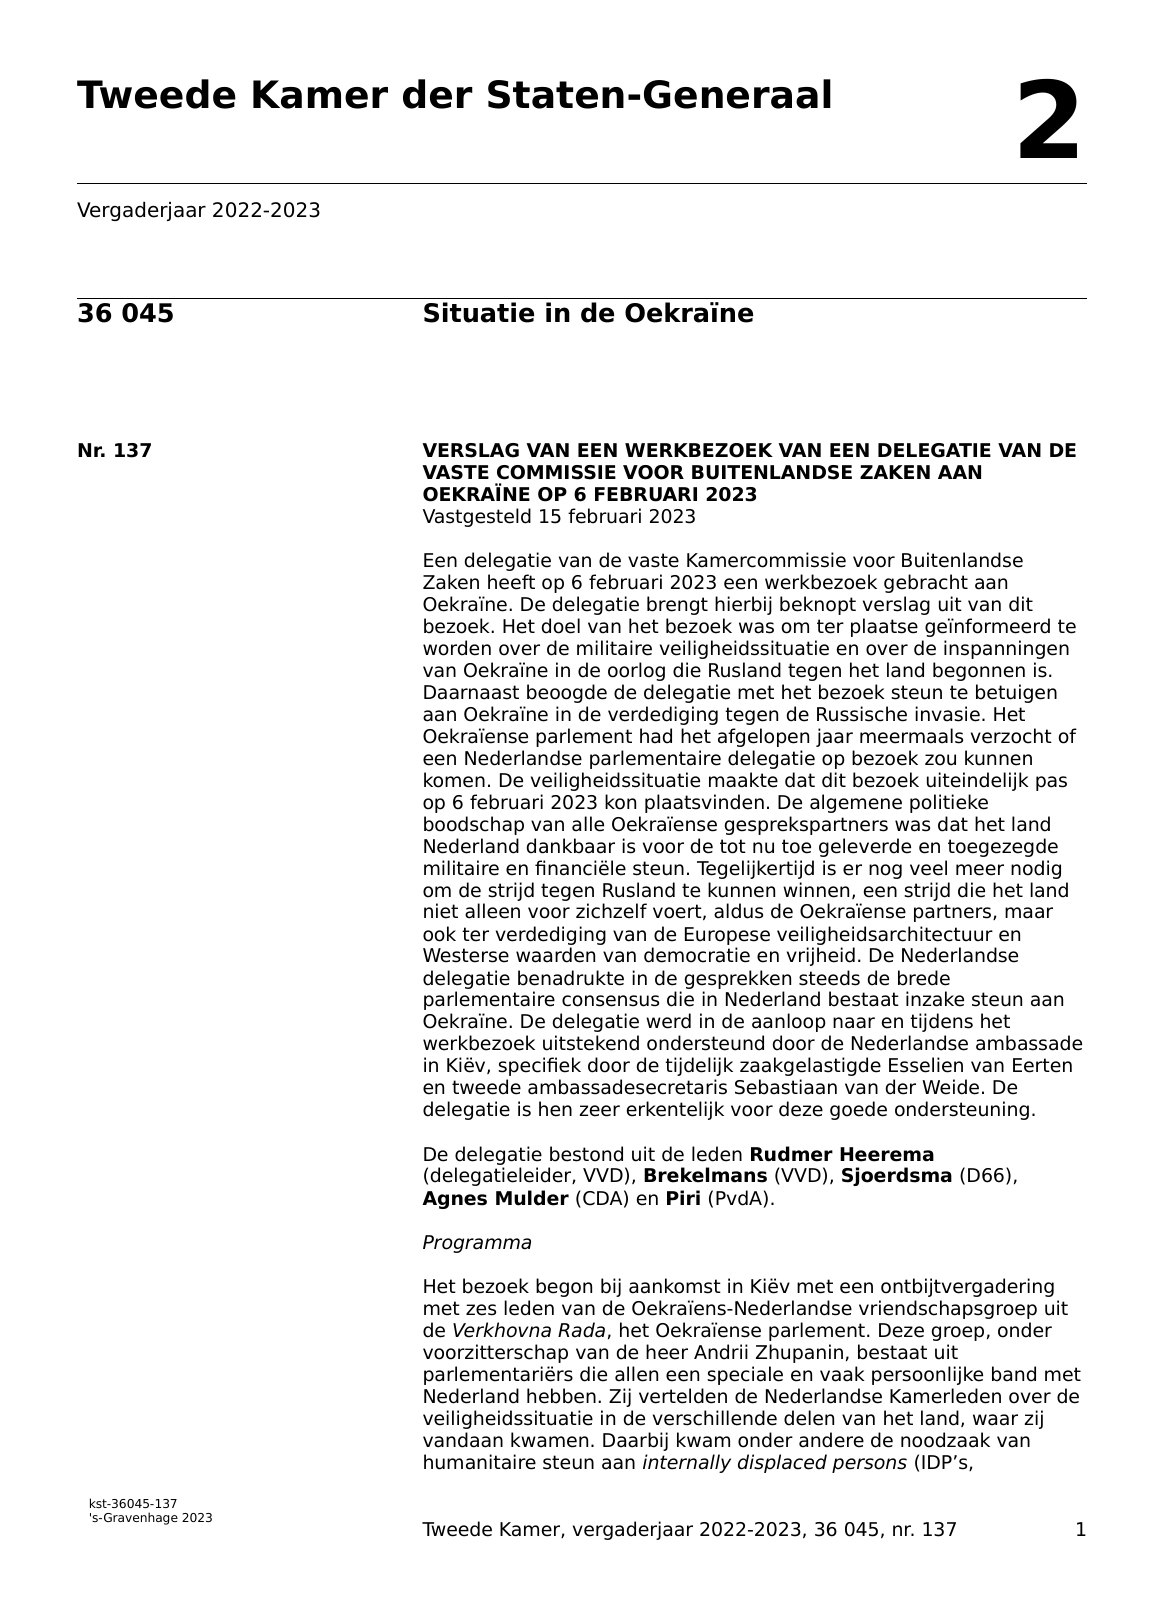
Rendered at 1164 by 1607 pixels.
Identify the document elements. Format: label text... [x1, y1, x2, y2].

table_header Tweede Kamer der Staten-Generaal [77, 59, 886, 183]
text Vastgesteld 15 februari 2023 [422, 506, 1087, 528]
subtitle Programma [422, 1232, 1087, 1253]
text kst-36045-137 [88, 1497, 323, 1511]
text De delegatie bestond uit de leden Rudmer Heerema (delegatieleider, VVD), Brekelmans (VVD), Sjoerdsma (D66), Agnes Mulder (CDA) en Piri (PvdA). [422, 1143, 1087, 1209]
text Een delegatie van de vaste Kamercommissie voor Buitenlandse Zaken heeft op 6 februari 2023 een werkbezoek gebracht aan Oekraïne. De delegatie brengt hierbij beknopt verslag uit van dit bezoek. Het doel van het bezoek was om ter plaatse geïnformeerd te worden over de militaire veiligheidssituatie en over de inspanningen van Oekraïne in de oorlog die Rusland tegen het land begonnen is. Daarnaast beoogde de delegatie met het bezoek steun te betuigen aan Oekraïne in de verdediging tegen de Russische invasie. Het Oekraïense parlement had het afgelopen jaar meermaals verzocht of een Nederlandse parlementaire delegatie op bezoek zou kunnen komen. De veiligheidssituatie maakte dat dit bezoek uiteindelijk pas op 6 februari 2023 kon plaatsvinden. De algemene politieke boodschap van alle Oekraïense gesprekspartners was dat het land Nederland dankbaar is voor de tot nu toe geleverde en toegezegde militaire en financiële steun. Tegelijkertijd is er nog veel meer nodig om de strijd tegen Rusland te kunnen winnen, een strijd die het land niet alleen voor zichzelf voert, aldus de Oekraïense partners, maar ook ter verdediging van de Europese veiligheidsarchitectuur en Westerse waarden van democratie en vrijheid. De Nederlandse delegatie benadrukte in de gesprekken steeds de brede parlementaire consensus die in Nederland bestaat inzake steun aan Oekraïne. De delegatie werd in de aanloop naar en tijdens het werkbezoek uitstekend ondersteund door de Nederlandse ambassade in Kiëv, specifiek door de tijdelijk zaakgelastigde Esselien van Eerten en tweede ambassadesecretaris Sebastiaan van der Weide. De delegatie is hen zeer erkentelijk voor deze goede ondersteuning. [422, 550, 1087, 1121]
subtitle Nr. 137 VERSLAG VAN EEN WERKBEZOEK VAN EEN DELEGATIE VAN DE VASTE COMMISSIE VOOR BUITENLANDSE ZAKEN AAN OEKRAÏNE OP 6 FEBRUARI 2023 [77, 440, 1087, 506]
text 's-Gravenhage 2023 [88, 1511, 323, 1525]
table_cell Vergaderjaar 2022-2023 [77, 184, 1087, 298]
table_header 2 [886, 59, 1087, 183]
text Het bezoek begon bij aankomst in Kiëv met een ontbijtvergadering met zes leden van de Oekraïens-Nederlandse vriendschapsgroep uit de Verkhovna Rada, het Oekraïense parlement. Deze groep, onder voorzitterschap van de heer Andrii Zhupanin, bestaat uit parlementariërs die allen een speciale en vaak persoonlijke band met Nederland hebben. Zij vertelden de Nederlandse Kamerleden over de veiligheidssituatie in de verschillende delen van het land, waar zij vandaan kwamen. Daarbij kwam onder andere de noodzaak van humanitaire steun aan internally displaced persons (IDP’s, [422, 1276, 1087, 1473]
subtitle 36 045 Situatie in de Oekraïne [77, 299, 1087, 329]
